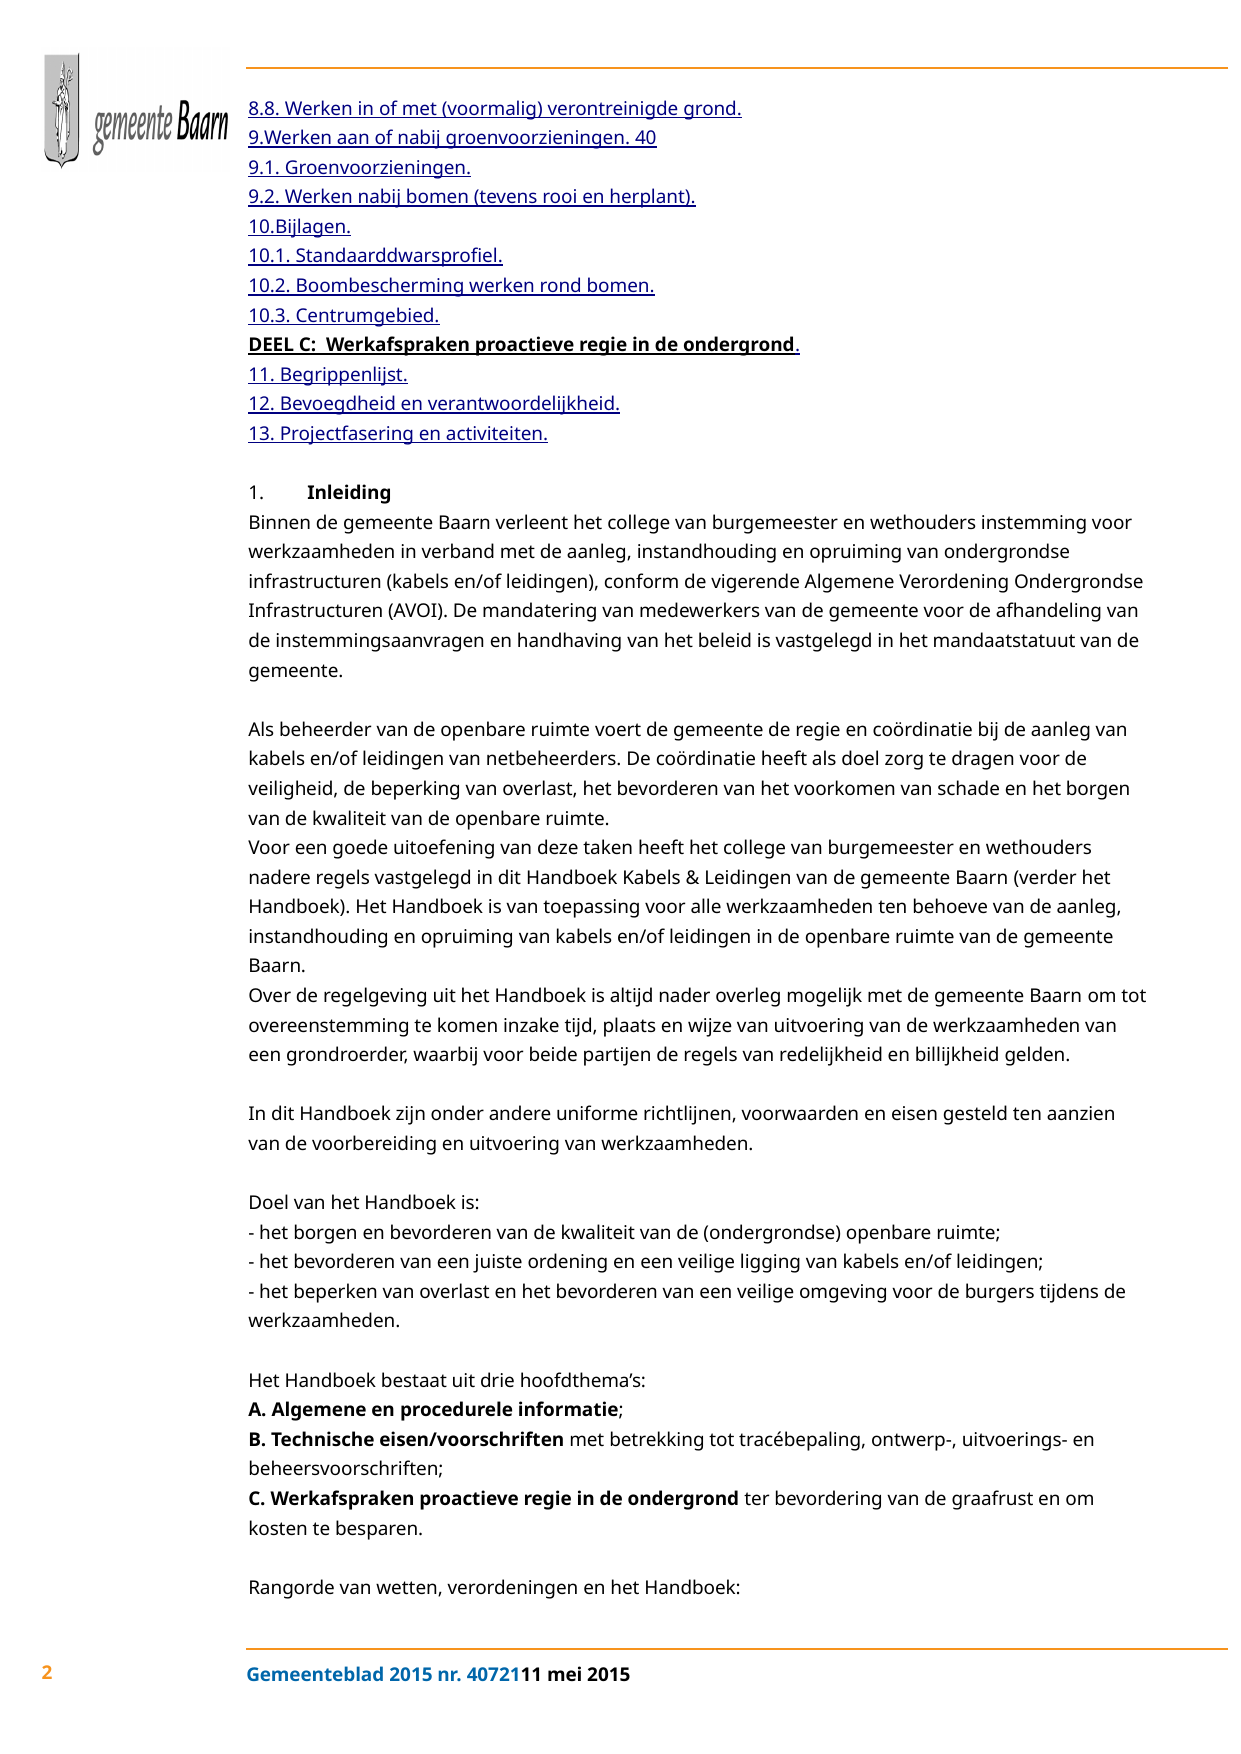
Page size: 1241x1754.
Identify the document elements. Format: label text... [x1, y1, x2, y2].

text - het borgen en bevorderen van de kwaliteit van de (ondergrondse) openbare ruimte; [248, 1219, 1152, 1245]
text In dit Handboek zijn onder andere uniforme richtlijnen, voorwaarden en eisen gesteld ten aanzien van de voorbereiding en uitvoering van werkzaamheden. [248, 1101, 1152, 1156]
text Het Handboek bestaat uit drie hoofdthema’s: [248, 1367, 1152, 1393]
text 9.Werken aan of nabij groenvoorzieningen. 40 [248, 124, 1152, 150]
text 12. Bevoegdheid en verantwoordelijkheid. [248, 391, 1152, 416]
text A. Algemene en procedurele informatie; [248, 1396, 1152, 1422]
list Inleiding [248, 479, 1152, 505]
text 10.1. Standaarddwarsprofiel. [248, 243, 1152, 268]
text Voor een goede uitoefening van deze taken heeft het college van burgemeester en wethouders nadere regels vastgelegd in dit Handboek Kabels & Leidingen van de gemeente Baarn (verder het Handboek). Het Handboek is van toepassing voor alle werkzaamheden ten behoeve van de aanleg, instandhouding en opruiming van kabels en/of leidingen in de openbare ruimte van de gemeente Baarn. [248, 834, 1152, 978]
text 8.8. Werken in of met (voormalig) verontreinigde grond. [248, 95, 1152, 121]
text Over de regelgeving uit het Handboek is altijd nader overleg mogelijk met de gemeente Baarn om tot overeenstemming te komen inzake tijd, plaats en wijze van uitvoering van de werkzaamheden van een grondroerder, waarbij voor beide partijen de regels van redelijkheid en billijkheid gelden. [248, 982, 1152, 1067]
text 9.1. Groenvoorzieningen. [248, 154, 1152, 180]
text 10.3. Centrumgebied. [248, 302, 1152, 328]
text - het bevorderen van een juiste ordening en een veilige ligging van kabels en/of leidingen; [248, 1248, 1152, 1274]
text Doel van het Handboek is: [248, 1189, 1152, 1215]
text Rangorde van wetten, verordeningen en het Handboek: [248, 1574, 1152, 1600]
picture [41, 47, 231, 172]
text 13. Projectfasering en activiteiten. [248, 420, 1152, 446]
text Binnen de gemeente Baarn verleent het college van burgemeester en wethouders instemming voor werkzaamheden in verband met de aanleg, instandhouding en opruiming van ondergrondse infrastructuren (kabels en/of leidingen), conform de vigerende Algemene Verordening Ondergrondse Infrastructuren (AVOI). De mandatering van medewerkers van de gemeente voor de afhandeling van de instemmingsaanvragen en handhaving van het beleid is vastgelegd in het mandaatstatuut van de gemeente. [248, 509, 1152, 683]
text - het beperken van overlast en het bevorderen van een veilige omgeving voor de burgers tijdens de werkzaamheden. [248, 1278, 1152, 1333]
text Als beheerder van de openbare ruimte voert de gemeente de regie en coördinatie bij de aanleg van kabels en/of leidingen van netbeheerders. De coördinatie heeft als doel zorg te dragen voor de veiligheid, de beperking van overlast, het bevorderen van het voorkomen van schade en het borgen van de kwaliteit van de openbare ruimte. [248, 716, 1152, 831]
text 9.2. Werken nabij bomen (tevens rooi en herplant). [248, 183, 1152, 209]
text 10.2. Boombescherming werken rond bomen. [248, 272, 1152, 298]
text C. Werkafspraken proactieve regie in de ondergrond ter bevordering van de graafrust en om kosten te besparen. [248, 1485, 1152, 1541]
text DEEL C: Werkafspraken proactieve regie in de ondergrond. [248, 331, 1152, 357]
text B. Technische eisen/voorschriften met betrekking tot tracébepaling, ontwerp-, uitvoerings- en beheersvoorschriften; [248, 1426, 1152, 1481]
text 11. Begrippenlijst. [248, 361, 1152, 387]
text 10.Bijlagen. [248, 213, 1152, 239]
